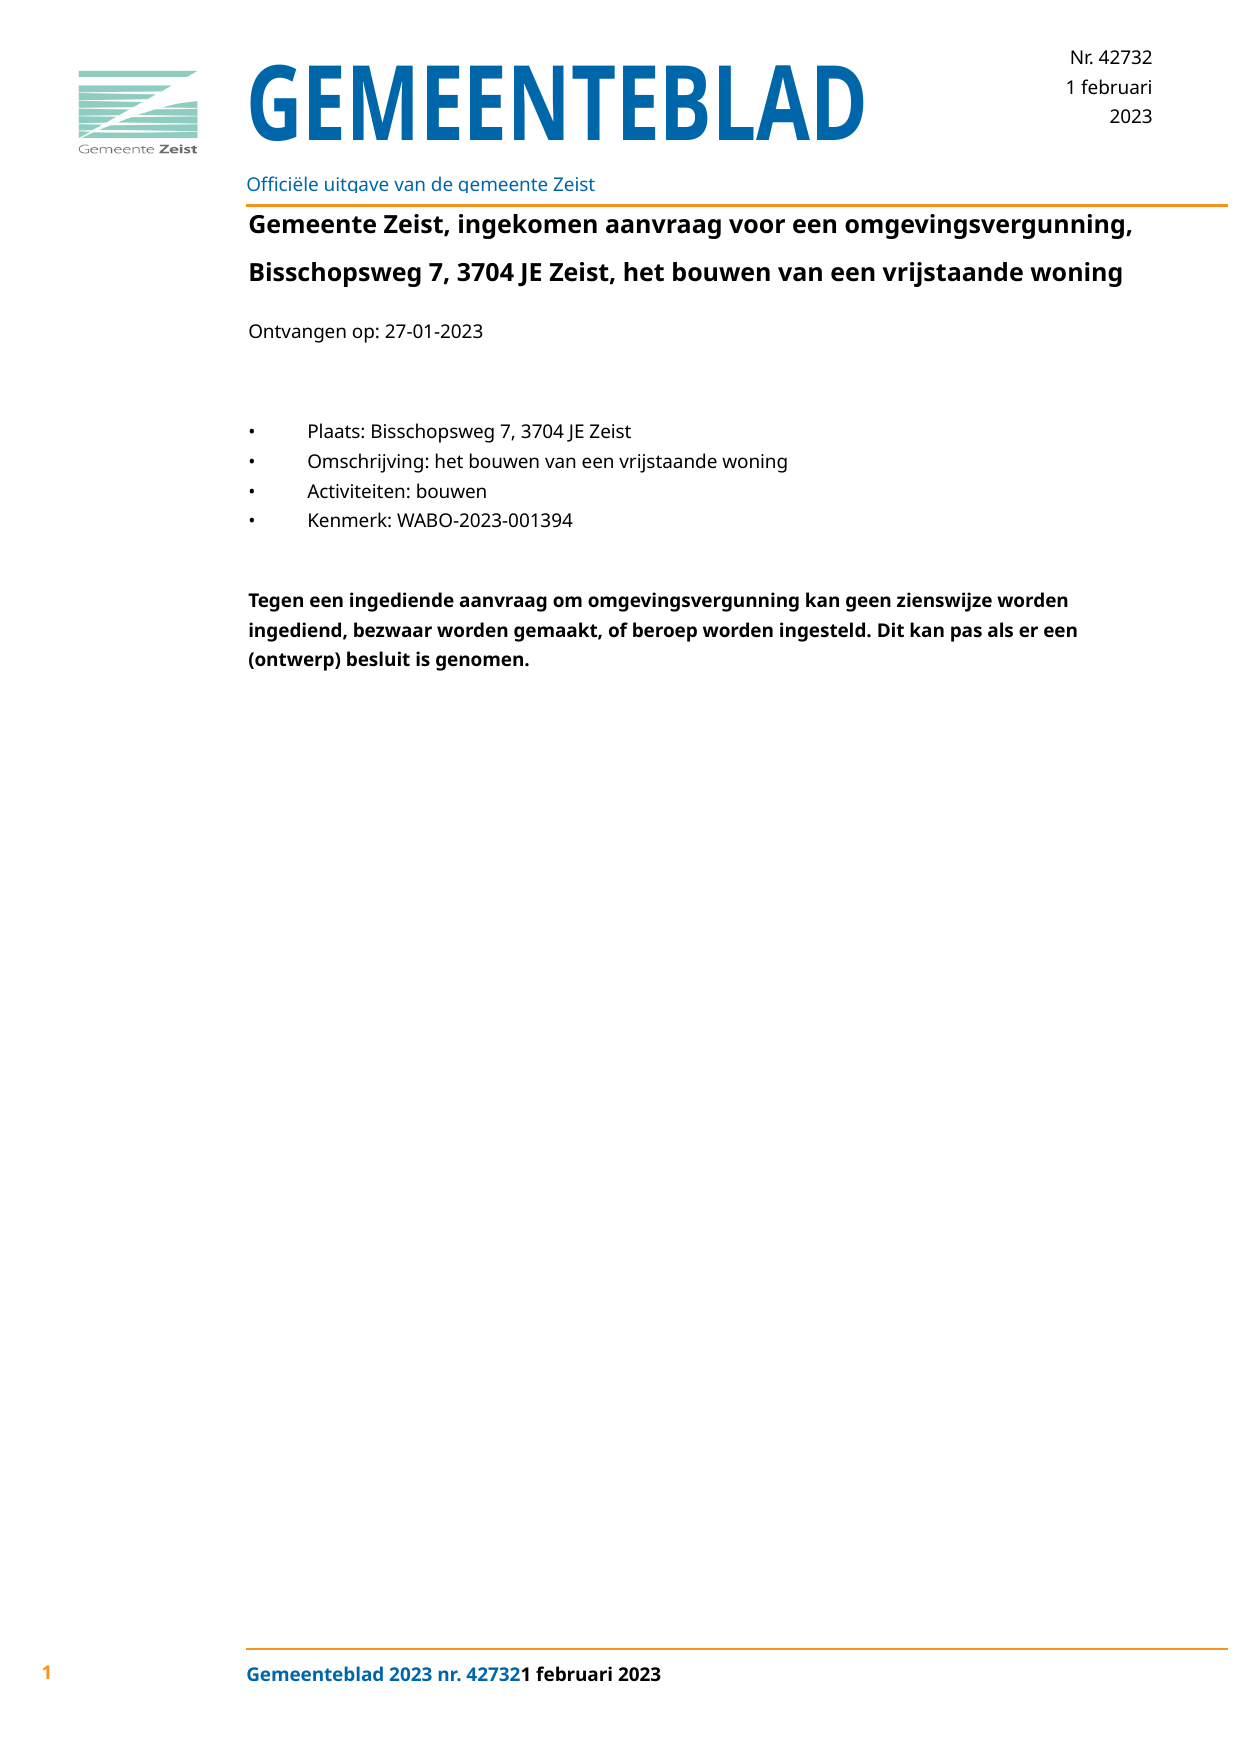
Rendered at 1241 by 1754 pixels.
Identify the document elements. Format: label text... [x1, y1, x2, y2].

list Activiteiten: bouwen [248, 478, 1152, 504]
list Omschrijving: het bouwen van een vrijstaande woning [248, 448, 1152, 474]
text Gemeente Zeist, ingekomen aanvraag voor een omgevingsvergunning, Bisschopsweg 7, 3704 JE Zeist, het bouwen van een vrijstaande woning [248, 207, 1152, 288]
text Tegen een ingediende aanvraag om omgevingsvergunning kan geen zienswijze worden ingediend, bezwaar worden gemaakt, of beroep worden ingesteld. Dit kan pas als er een (ontwerp) besluit is genomen. [248, 587, 1152, 672]
text Ontvangen op: 27-01-2023 [248, 318, 1152, 344]
list Kenmerk: WABO-2023-001394 [248, 507, 1152, 533]
list Plaats: Bisschopsweg 7, 3704 JE Zeist [248, 419, 1152, 444]
picture [41, 47, 231, 172]
